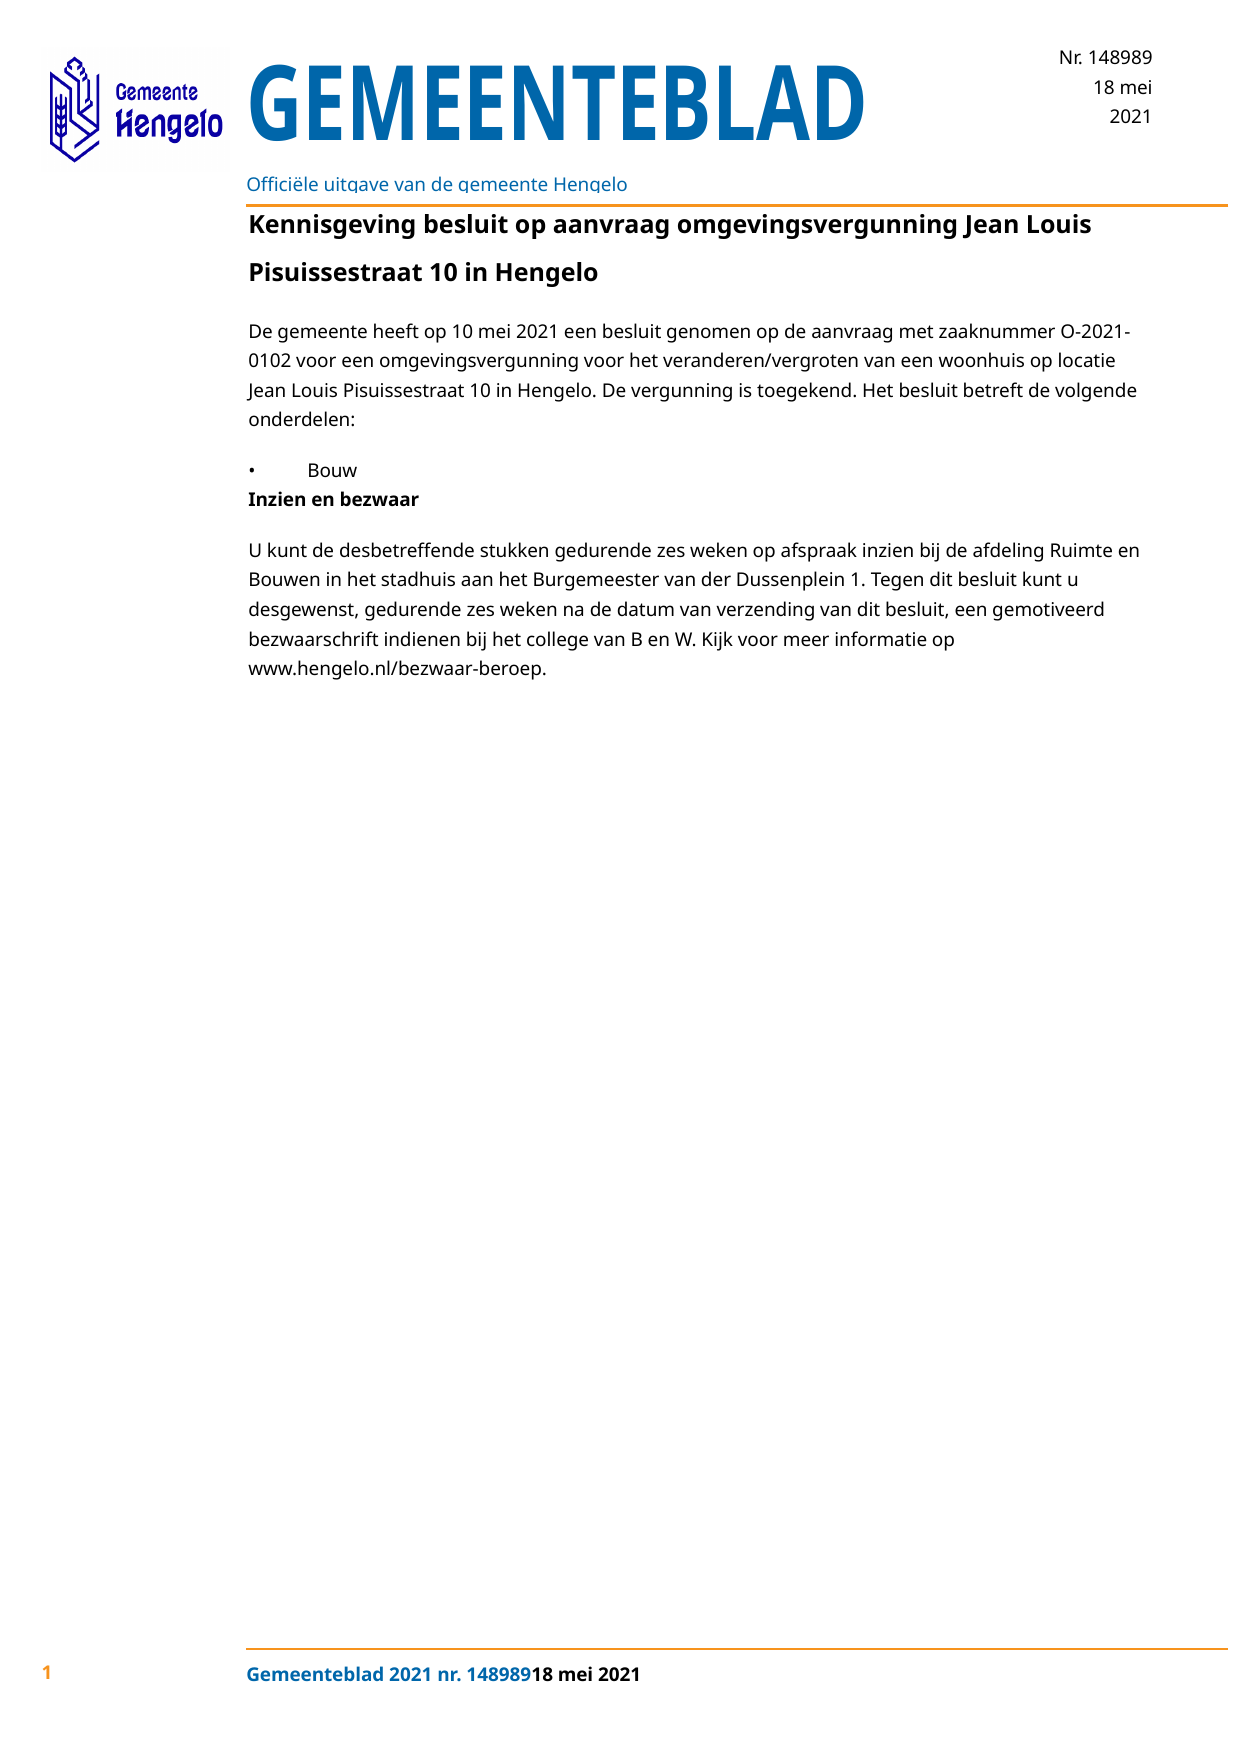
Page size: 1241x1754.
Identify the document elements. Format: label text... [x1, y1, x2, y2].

text U kunt de desbetreffende stukken gedurende zes weken op afspraak inzien bij de afdeling Ruimte en Bouwen in het stadhuis aan het Burgemeester van der Dussenplein 1. Tegen dit besluit kunt u desgewenst, gedurende zes weken na de datum van verzending van dit besluit, een gemotiveerd bezwaarschrift indienen bij het college van B en W. Kijk voor meer informatie op www.hengelo.nl/bezwaar-beroep. [248, 537, 1152, 681]
picture [41, 47, 231, 172]
text Kennisgeving besluit op aanvraag omgevingsvergunning Jean Louis Pisuissestraat 10 in Hengelo [248, 207, 1152, 288]
text De gemeente heeft op 10 mei 2021 een besluit genomen op de aanvraag met zaaknummer O-2021-0102 voor een omgevingsvergunning voor het veranderen/vergroten van een woonhuis op locatie Jean Louis Pisuissestraat 10 in Hengelo. De vergunning is toegekend. Het besluit betreft de volgende onderdelen: [248, 318, 1152, 432]
list Bouw [248, 457, 1152, 483]
text Inzien en bezwaar [248, 487, 1152, 512]
